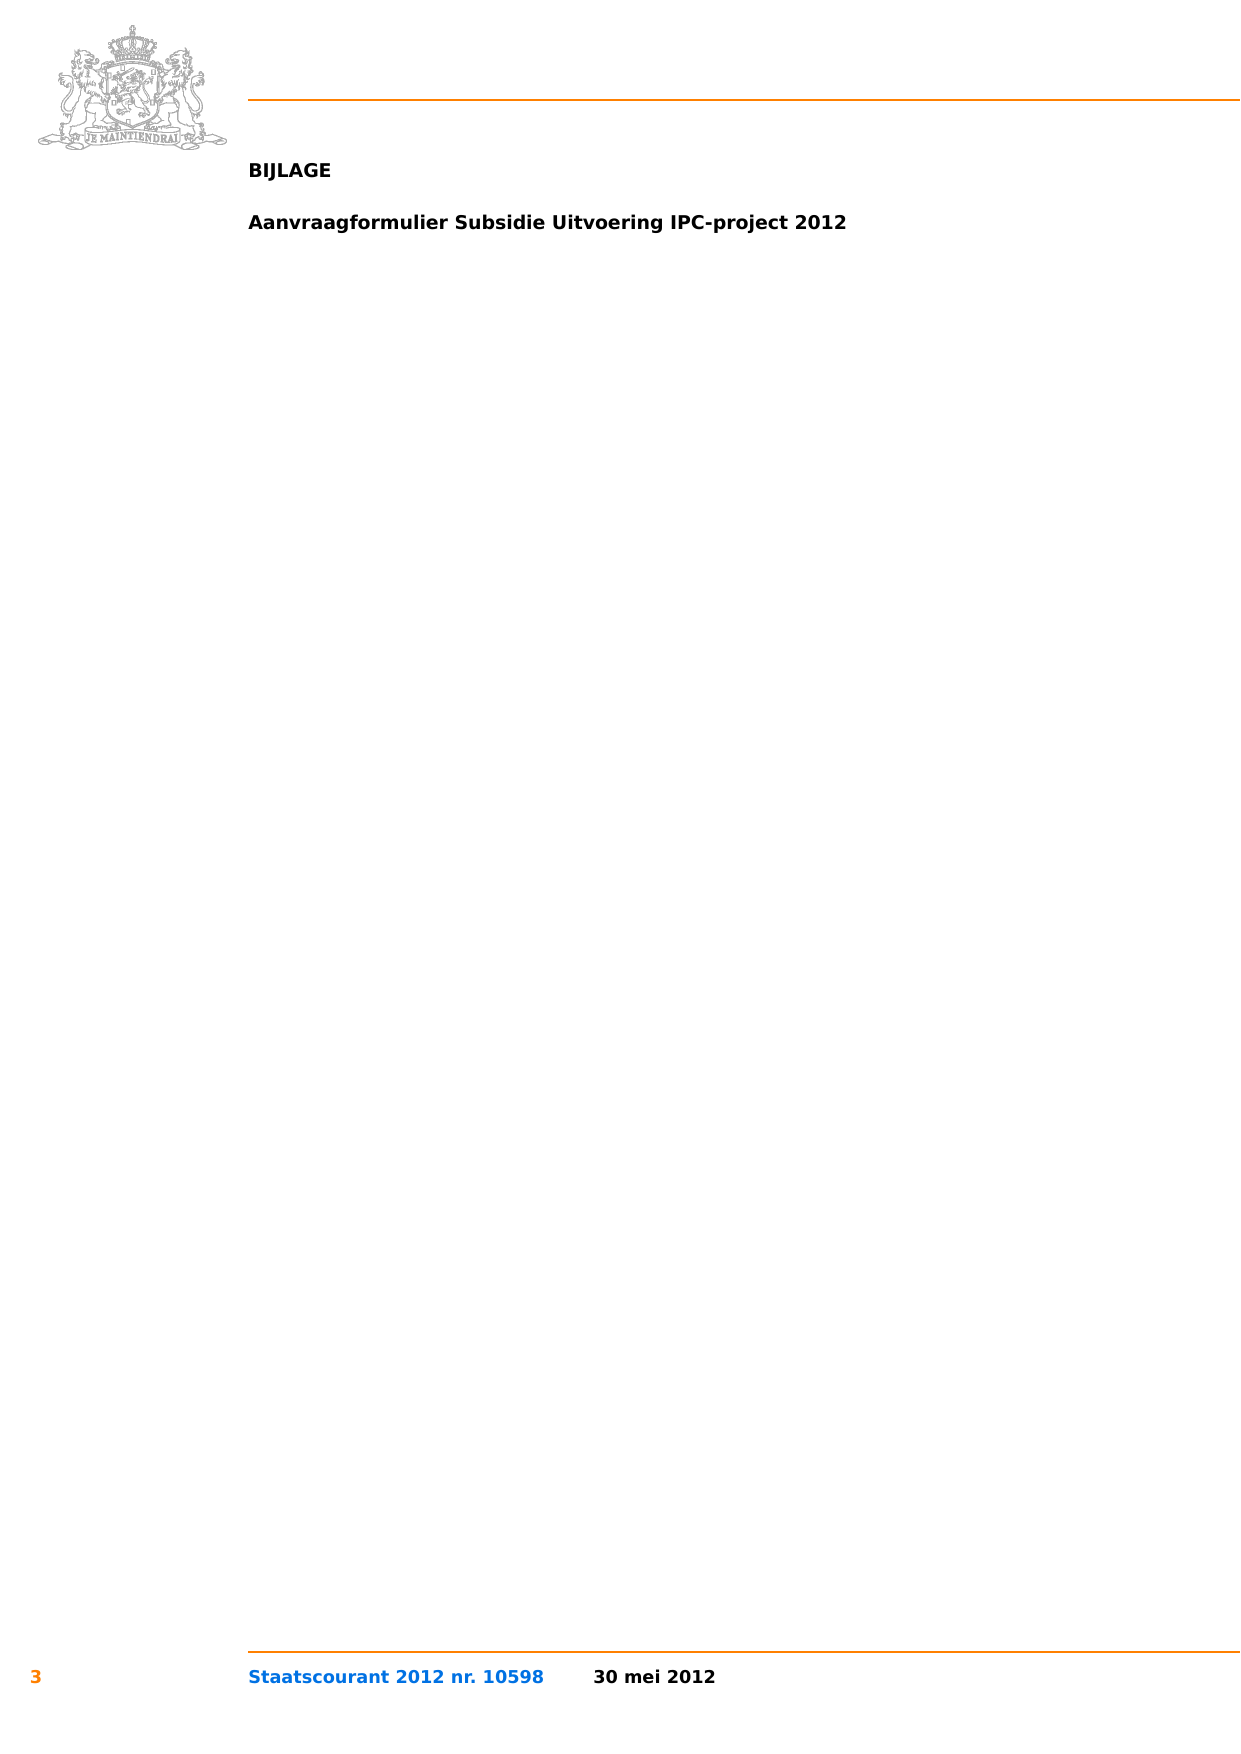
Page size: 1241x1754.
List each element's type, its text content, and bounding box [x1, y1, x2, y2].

picture [38, 25, 227, 150]
subtitle BIJLAGE [248, 160, 1163, 182]
subtitle Aanvraagformulier Subsidie Uitvoering IPC-project 2012 [248, 212, 1163, 234]
